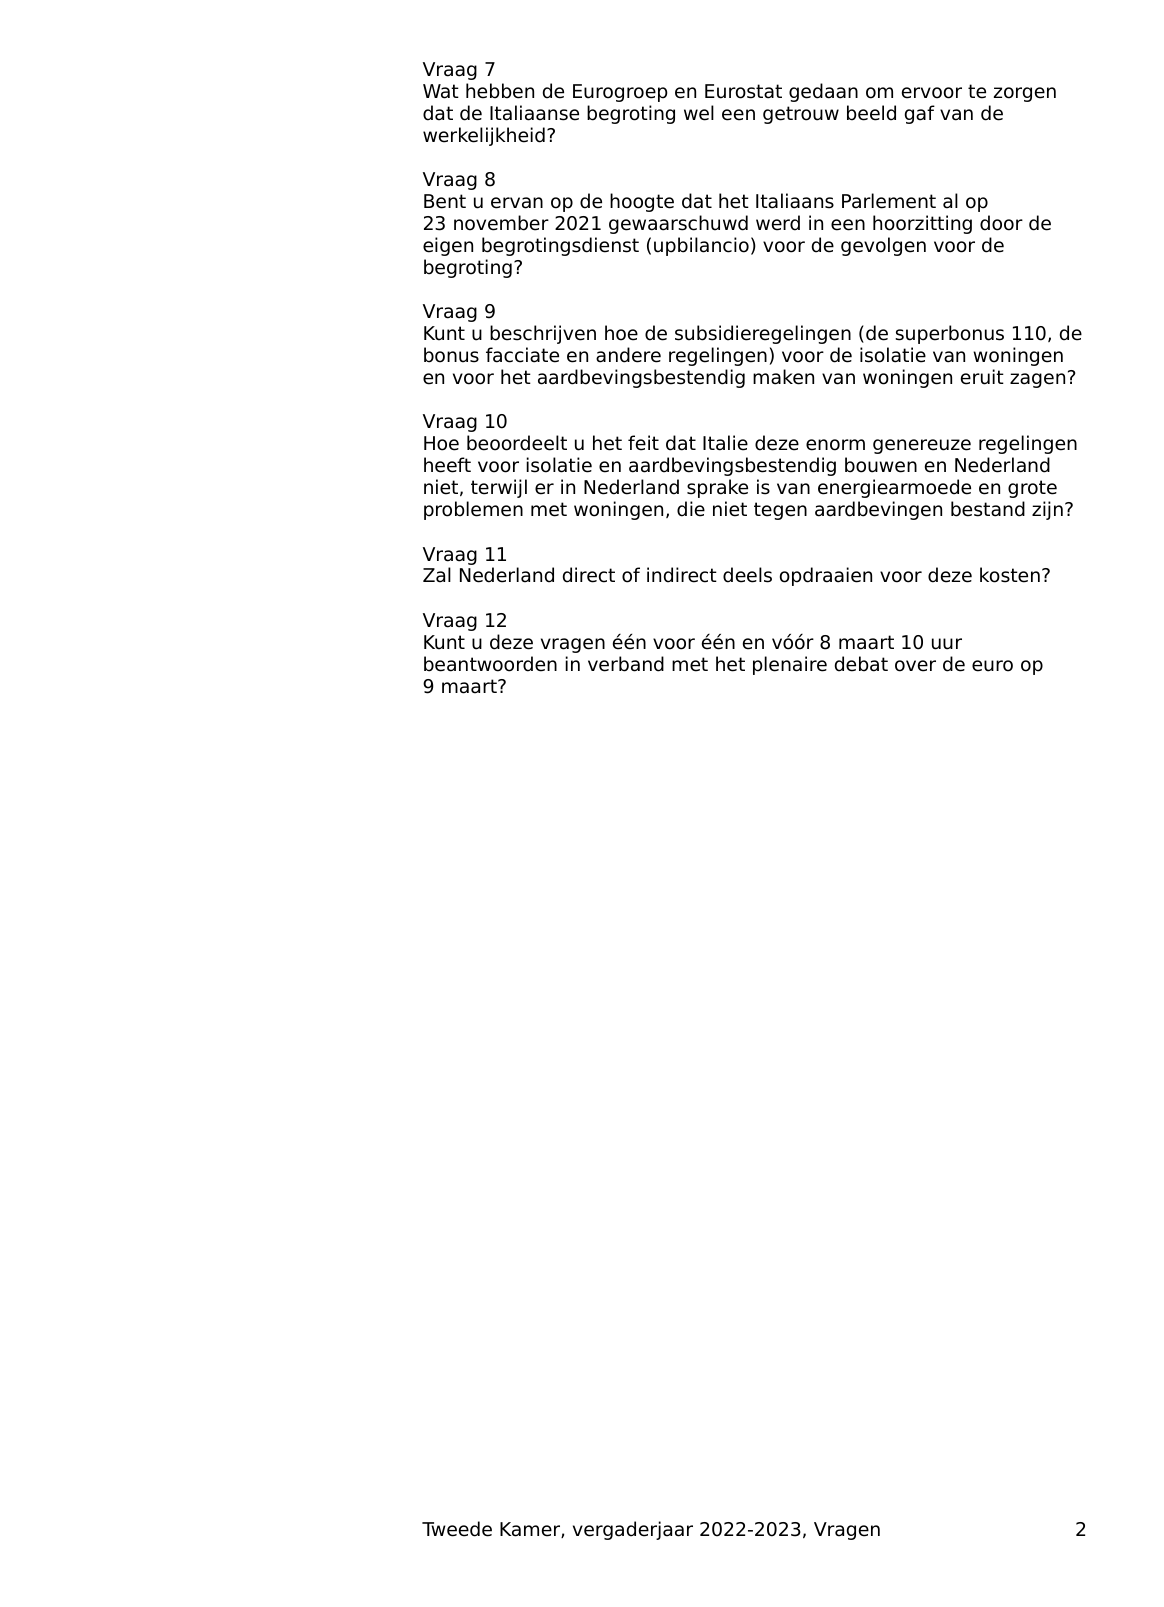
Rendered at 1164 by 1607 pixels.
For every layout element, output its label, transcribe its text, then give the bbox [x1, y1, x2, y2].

text Zal Nederland direct of indirect deels opdraaien voor deze kosten? [422, 565, 1087, 587]
text Wat hebben de Eurogroep en Eurostat gedaan om ervoor te zorgen dat de Italiaanse begroting wel een getrouw beeld gaf van de werkelijkheid? [422, 81, 1087, 147]
text Vraag 12 [422, 609, 1087, 632]
text Vraag 8 [422, 169, 1087, 191]
text Kunt u deze vragen één voor één en vóór 8 maart 10 uur beantwoorden in verband met het plenaire debat over de euro op 9 maart? [422, 632, 1087, 697]
text Vraag 7 [422, 59, 1087, 81]
text Vraag 11 [422, 543, 1087, 565]
text Vraag 10 [422, 411, 1087, 433]
text Bent u ervan op de hoogte dat het Italiaans Parlement al op 23 november 2021 gewaarschuwd werd in een hoorzitting door de eigen begrotingsdienst (upbilancio) voor de gevolgen voor de begroting? [422, 191, 1087, 279]
text Hoe beoordeelt u het feit dat Italie deze enorm genereuze regelingen heeft voor isolatie en aardbevingsbestendig bouwen en Nederland niet, terwijl er in Nederland sprake is van energiearmoede en grote problemen met woningen, die niet tegen aardbevingen bestand zijn? [422, 433, 1087, 521]
text Kunt u beschrijven hoe de subsidieregelingen (de superbonus 110, de bonus facciate en andere regelingen) voor de isolatie van woningen en voor het aardbevingsbestendig maken van woningen eruit zagen? [422, 323, 1087, 389]
text Vraag 9 [422, 301, 1087, 323]
